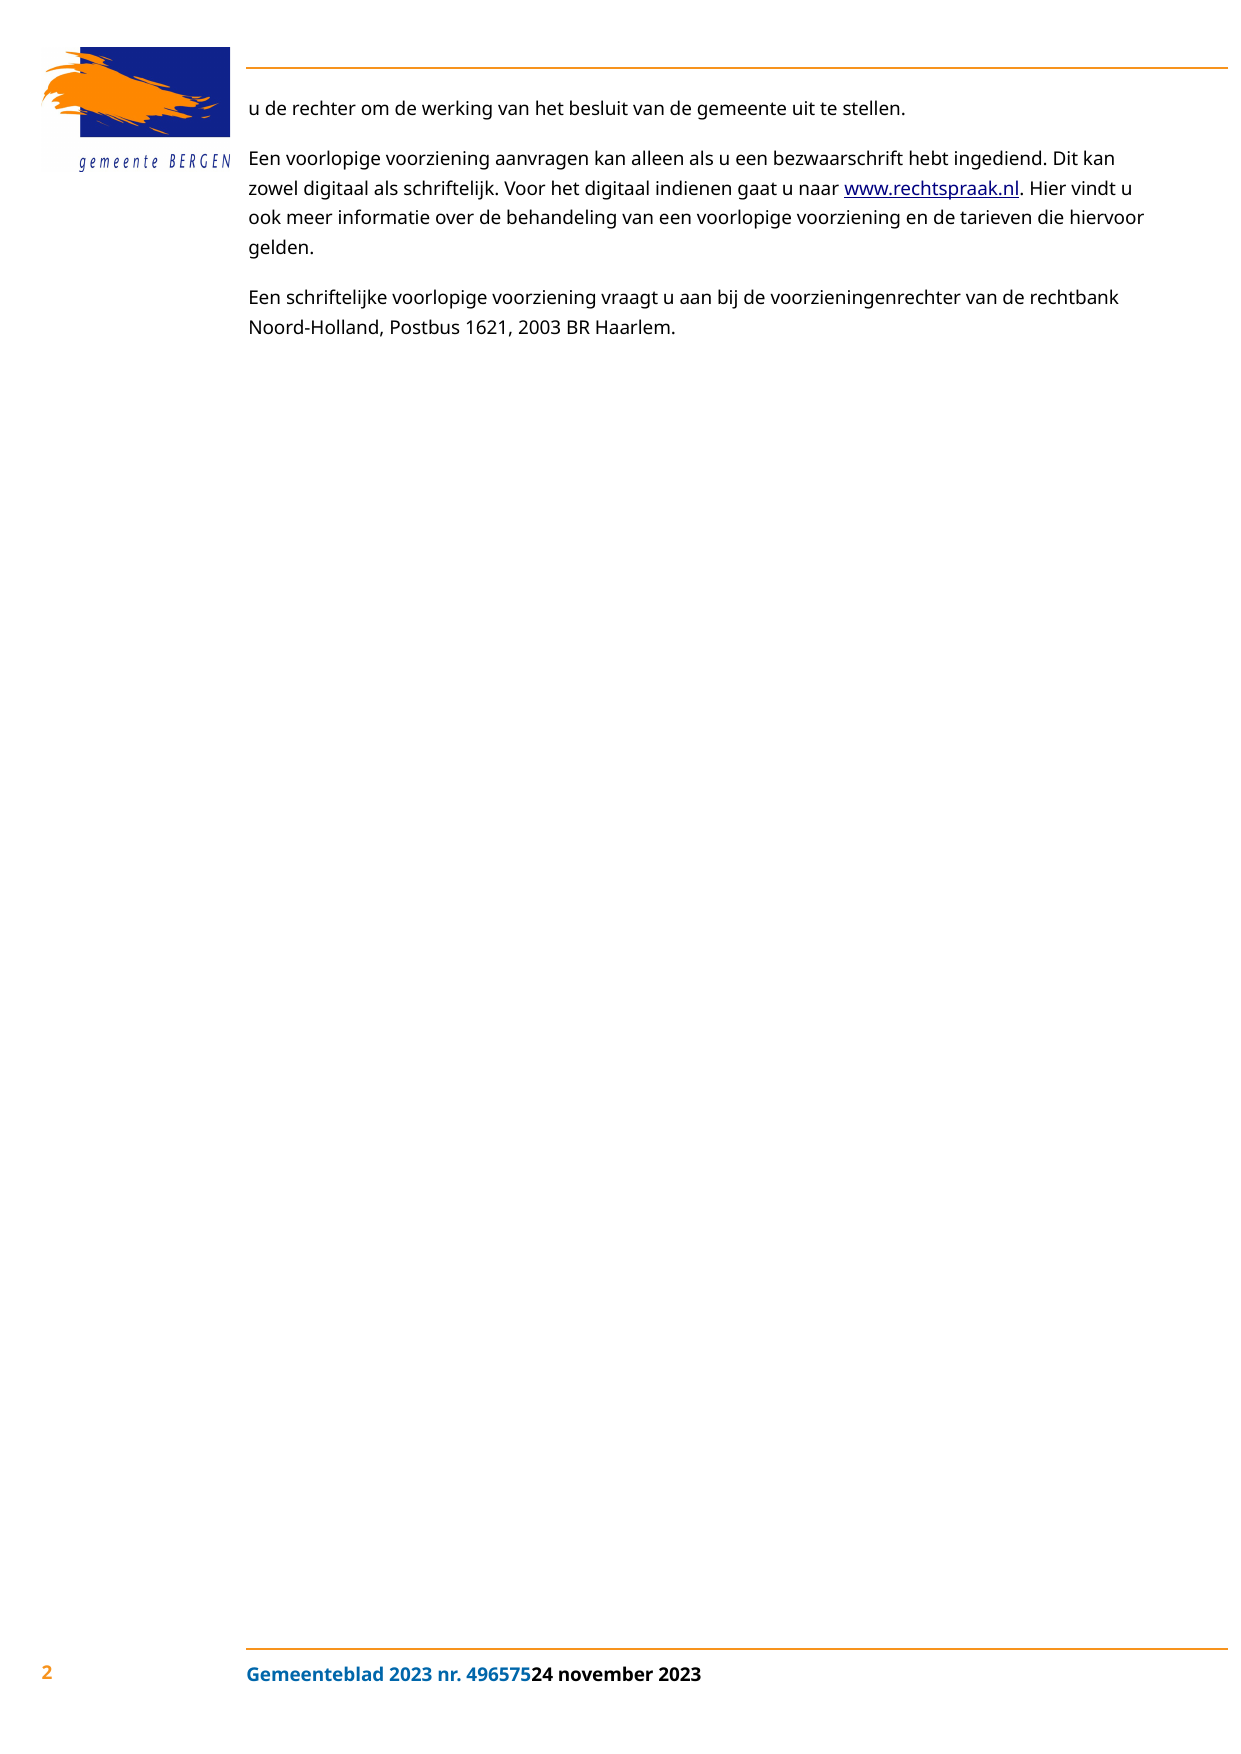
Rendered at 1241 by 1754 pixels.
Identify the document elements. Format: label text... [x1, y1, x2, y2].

picture [41, 47, 231, 172]
text u de rechter om de werking van het besluit van de gemeente uit te stellen. [248, 95, 1152, 121]
text Een voorlopige voorziening aanvragen kan alleen als u een bezwaarschrift hebt ingediend. Dit kan zowel digitaal als schriftelijk. Voor het digitaal indienen gaat u naar www.rechtspraak.nl. Hier vindt u ook meer informatie over de behandeling van een voorlopige voorziening en de tarieven die hiervoor gelden. [248, 145, 1152, 260]
text Een schriftelijke voorlopige voorziening vraagt u aan bij de voorzieningenrechter van de rechtbank Noord-Holland, Postbus 1621, 2003 BR Haarlem. [248, 284, 1152, 340]
